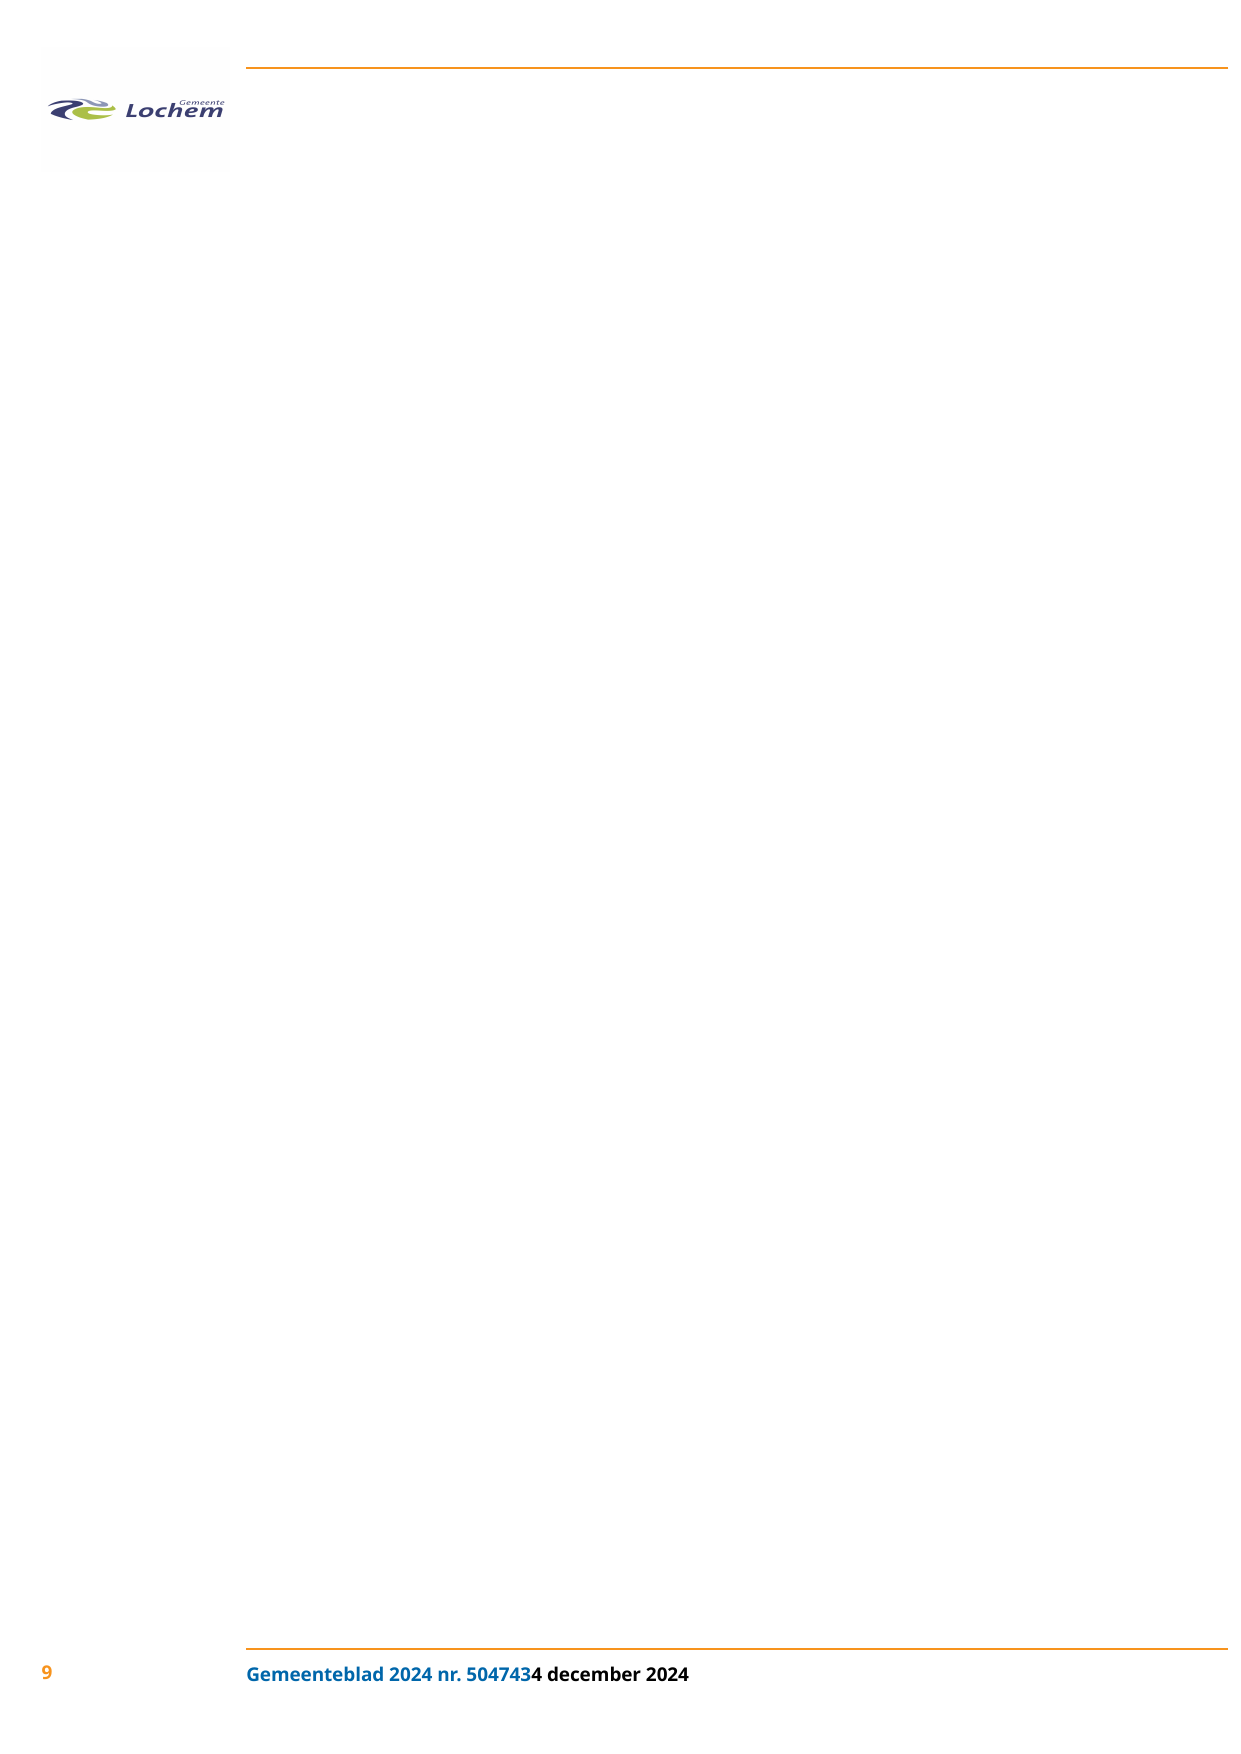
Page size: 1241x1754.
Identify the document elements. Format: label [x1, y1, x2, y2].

picture [41, 47, 231, 172]
